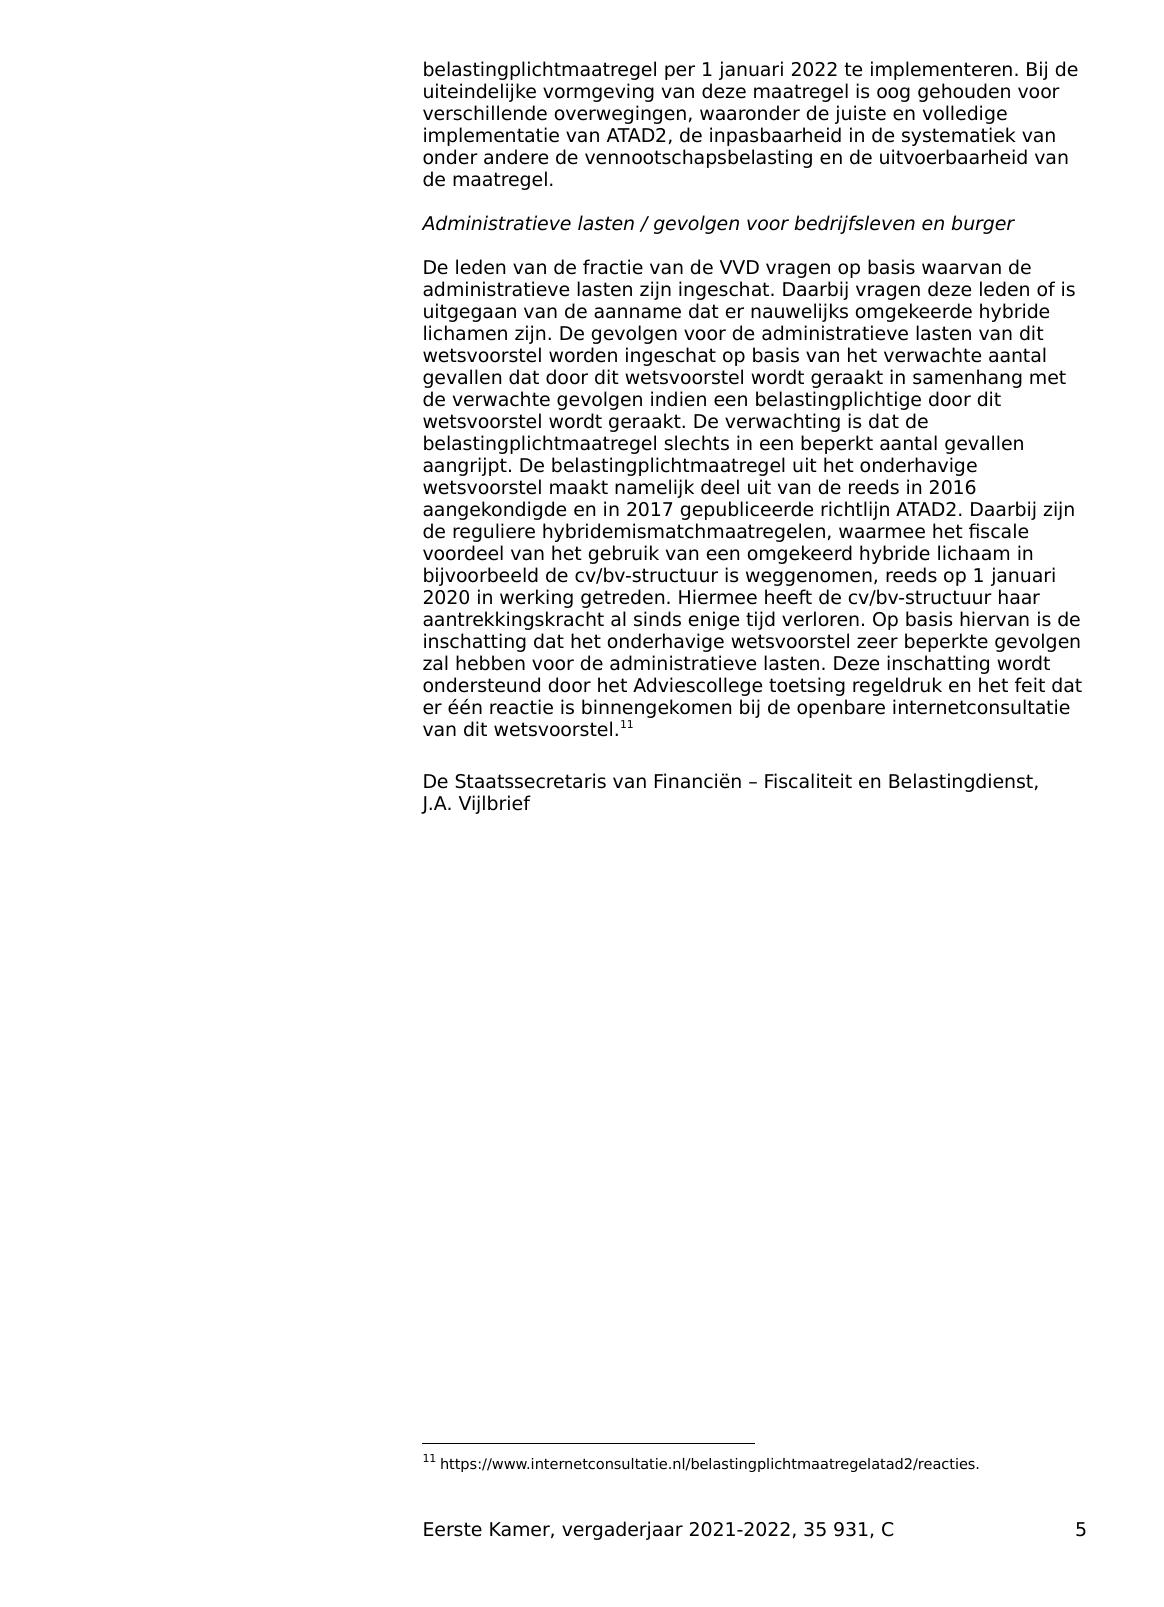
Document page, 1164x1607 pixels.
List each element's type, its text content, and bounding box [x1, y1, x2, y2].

text De leden van de fractie van de VVD vragen op basis waarvan de administratieve lasten zijn ingeschat. Daarbij vragen deze leden of is uitgegaan van de aanname dat er nauwelijks omgekeerde hybride lichamen zijn. De gevolgen voor de administratieve lasten van dit wetsvoorstel worden ingeschat op basis van het verwachte aantal gevallen dat door dit wetsvoorstel wordt geraakt in samenhang met de verwachte gevolgen indien een belastingplichtige door dit wetsvoorstel wordt geraakt. De verwachting is dat de belastingplichtmaatregel slechts in een beperkt aantal gevallen aangrijpt. De belastingplichtmaatregel uit het onderhavige wetsvoorstel maakt namelijk deel uit van de reeds in 2016 aangekondigde en in 2017 gepubliceerde richtlijn ATAD2. Daarbij zijn de reguliere hybridemismatchmaatregelen, waarmee het fiscale voordeel van het gebruik van een omgekeerd hybride lichaam in bijvoorbeeld de cv/bv-structuur is weggenomen, reeds op 1 januari 2020 in werking getreden. Hiermee heeft de cv/bv-structuur haar aantrekkingskracht al sinds enige tijd verloren. Op basis hiervan is de inschatting dat het onderhavige wetsvoorstel zeer beperkte gevolgen zal hebben voor de administratieve lasten. Deze inschatting wordt ondersteund door het Adviescollege toetsing regeldruk en het feit dat er één reactie is binnengekomen bij de openbare internetconsultatie van dit wetsvoorstel. [422, 257, 1087, 741]
text https://www.internetconsultatie.nl/belastingplichtmaatregelatad2/reacties. [422, 1452, 1087, 1474]
subtitle Administratieve lasten / gevolgen voor bedrijfsleven en burger [422, 213, 1087, 235]
text De Staatssecretaris van Financiën – Fiscaliteit en Belastingdienst, J.A. Vijlbrief [422, 771, 1087, 815]
text belastingplichtmaatregel per 1 januari 2022 te implementeren. Bij de uiteindelijke vormgeving van deze maatregel is oog gehouden voor verschillende overwegingen, waaronder de juiste en volledige implementatie van ATAD2, de inpasbaarheid in de systematiek van onder andere de vennootschapsbelasting en de uitvoerbaarheid van de maatregel. [422, 59, 1087, 191]
